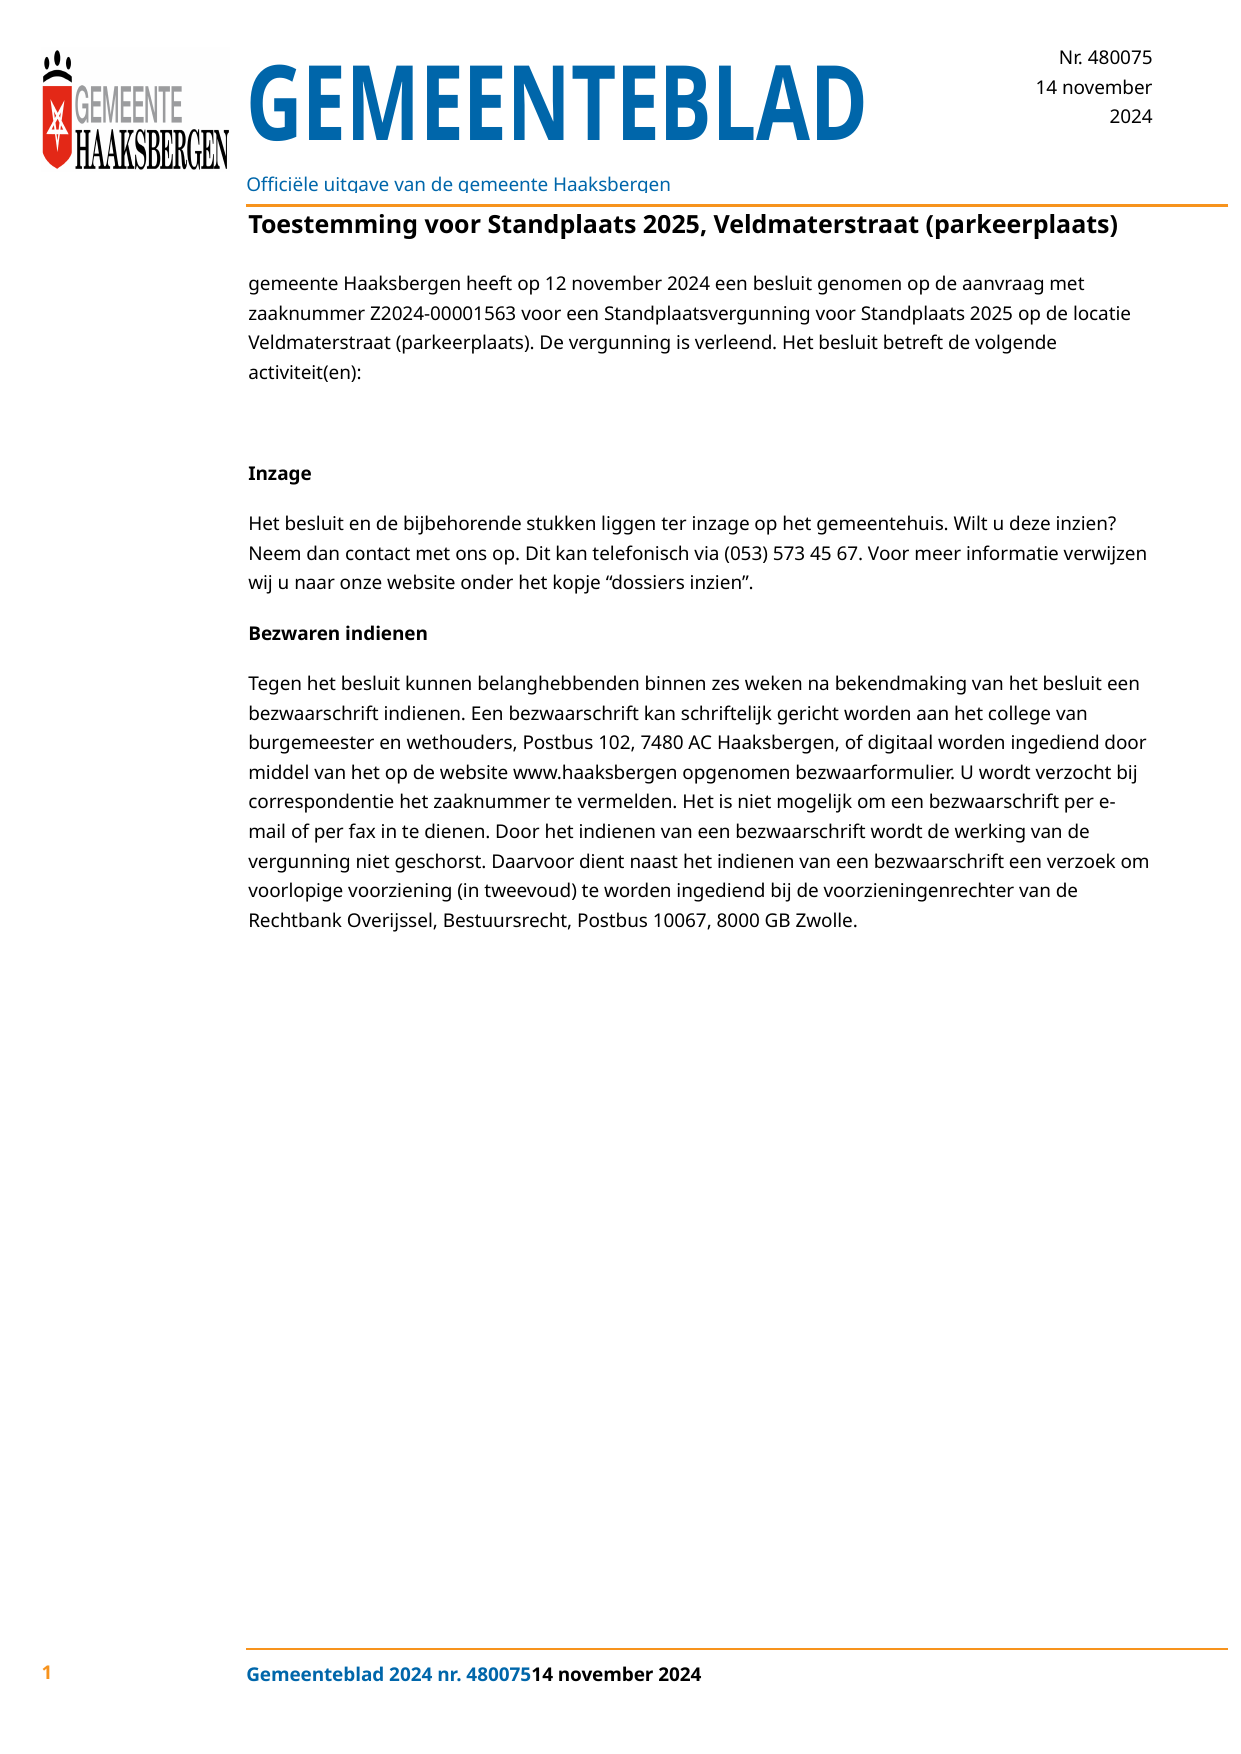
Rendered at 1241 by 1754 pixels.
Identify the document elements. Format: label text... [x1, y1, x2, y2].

text Het besluit en de bijbehorende stukken liggen ter inzage op het gemeentehuis. Wilt u deze inzien? Neem dan contact met ons op. Dit kan telefonisch via (053) 573 45 67. Voor meer informatie verwijzen wij u naar onze website onder het kopje “dossiers inzien”. [248, 510, 1152, 595]
picture [41, 47, 231, 172]
text Tegen het besluit kunnen belanghebbenden binnen zes weken na bekendmaking van het besluit een bezwaarschrift indienen. Een bezwaarschrift kan schriftelijk gericht worden aan het college van burgemeester en wethouders, Postbus 102, 7480 AC Haaksbergen, of digitaal worden ingediend door middel van het op de website www.haaksbergen opgenomen bezwaarformulier. U wordt verzocht bij correspondentie het zaaknummer te vermelden. Het is niet mogelijk om een bezwaarschrift per e-mail of per fax in te dienen. Door het indienen van een bezwaarschrift wordt de werking van de vergunning niet geschorst. Daarvoor dient naast het indienen van een bezwaarschrift een verzoek om voorlopige voorziening (in tweevoud) te worden ingediend bij de voorzieningenrechter van de Rechtbank Overijssel, Bestuursrecht, Postbus 10067, 8000 GB Zwolle. [248, 670, 1152, 933]
text Inzage [248, 460, 1152, 486]
text Bezwaren indienen [248, 620, 1152, 646]
text gemeente Haaksbergen heeft op 12 november 2024 een besluit genomen op de aanvraag met zaaknummer Z2024-00001563 voor een Standplaatsvergunning voor Standplaats 2025 op de locatie Veldmaterstraat (parkeerplaats). De vergunning is verleend. Het besluit betreft de volgende activiteit(en): [248, 270, 1152, 385]
text Toestemming voor Standplaats 2025, Veldmaterstraat (parkeerplaats) [248, 207, 1152, 241]
